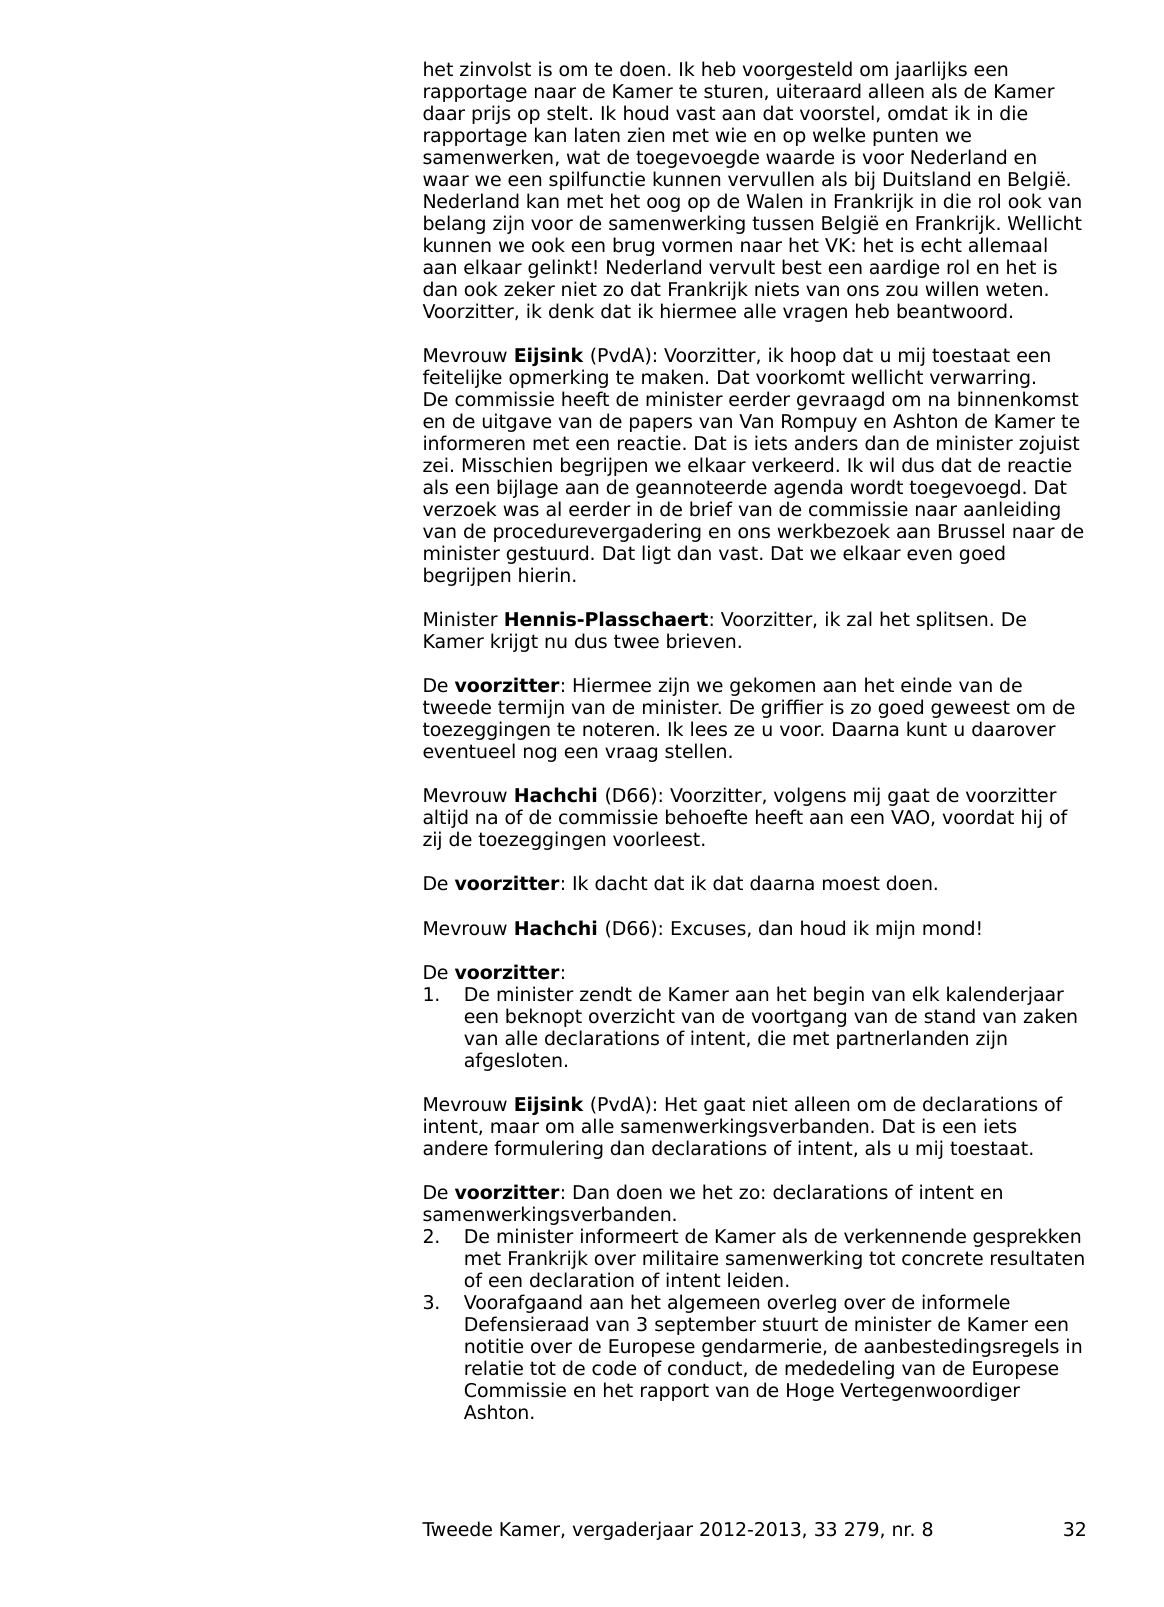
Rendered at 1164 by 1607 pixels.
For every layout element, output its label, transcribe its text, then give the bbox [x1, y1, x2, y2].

text Mevrouw Eijsink (PvdA): Voorzitter, ik hoop dat u mij toestaat een feitelijke opmerking te maken. Dat voorkomt wellicht verwarring. [422, 345, 1087, 389]
text De voorzitter: Ik dacht dat ik dat daarna moest doen. [422, 873, 1087, 895]
text De voorzitter: [422, 962, 1087, 984]
text 1. De minister zendt de Kamer aan het begin van elk kalenderjaar een beknopt overzicht van de voortgang van de stand van zaken van alle declarations of intent, die met partnerlanden zijn afgesloten. [422, 984, 1087, 1072]
text Mevrouw Hachchi (D66): Voorzitter, volgens mij gaat de voorzitter altijd na of de commissie behoefte heeft aan een VAO, voordat hij of zij de toezeggingen voorleest. [422, 785, 1087, 851]
text De commissie heeft de minister eerder gevraagd om na binnenkomst en de uitgave van de papers van Van Rompuy en Ashton de Kamer te informeren met een reactie. Dat is iets anders dan de minister zojuist zei. Misschien begrijpen we elkaar verkeerd. Ik wil dus dat de reactie als een bijlage aan de geannoteerde agenda wordt toegevoegd. Dat verzoek was al eerder in de brief van de commissie naar aanleiding van de procedurevergadering en ons werkbezoek aan Brussel naar de minister gestuurd. Dat ligt dan vast. Dat we elkaar even goed begrijpen hierin. [422, 389, 1087, 587]
text De voorzitter: Hiermee zijn we gekomen aan het einde van de tweede termijn van de minister. De griffier is zo goed geweest om de toezeggingen te noteren. Ik lees ze u voor. Daarna kunt u daarover eventueel nog een vraag stellen. [422, 675, 1087, 763]
text Mevrouw Hachchi (D66): Excuses, dan houd ik mijn mond! [422, 917, 1087, 939]
text het zinvolst is om te doen. Ik heb voorgesteld om jaarlijks een rapportage naar de Kamer te sturen, uiteraard alleen als de Kamer daar prijs op stelt. Ik houd vast aan dat voorstel, omdat ik in die rapportage kan laten zien met wie en op welke punten we samenwerken, wat de toegevoegde waarde is voor Nederland en waar we een spilfunctie kunnen vervullen als bij Duitsland en België. Nederland kan met het oog op de Walen in Frankrijk in die rol ook van belang zijn voor de samenwerking tussen België en Frankrijk. Wellicht kunnen we ook een brug vormen naar het VK: het is echt allemaal aan elkaar gelinkt! Nederland vervult best een aardige rol en het is dan ook zeker niet zo dat Frankrijk niets van ons zou willen weten. [422, 59, 1087, 301]
text Voorzitter, ik denk dat ik hiermee alle vragen heb beantwoord. [422, 301, 1087, 323]
text Mevrouw Eijsink (PvdA): Het gaat niet alleen om de declarations of intent, maar om alle samenwerkingsverbanden. Dat is een iets andere formulering dan declarations of intent, als u mij toestaat. [422, 1094, 1087, 1160]
text 3. Voorafgaand aan het algemeen overleg over de informele Defensieraad van 3 september stuurt de minister de Kamer een notitie over de Europese gendarmerie, de aanbestedingsregels in relatie tot de code of conduct, de mededeling van de Europese Commissie en het rapport van de Hoge Vertegenwoordiger Ashton. [422, 1292, 1087, 1424]
text 2. De minister informeert de Kamer als de verkennende gesprekken met Frankrijk over militaire samenwerking tot concrete resultaten of een declaration of intent leiden. [422, 1226, 1087, 1292]
text Minister Hennis-Plasschaert: Voorzitter, ik zal het splitsen. De Kamer krijgt nu dus twee brieven. [422, 609, 1087, 653]
text De voorzitter: Dan doen we het zo: declarations of intent en samenwerkingsverbanden. [422, 1182, 1087, 1226]
